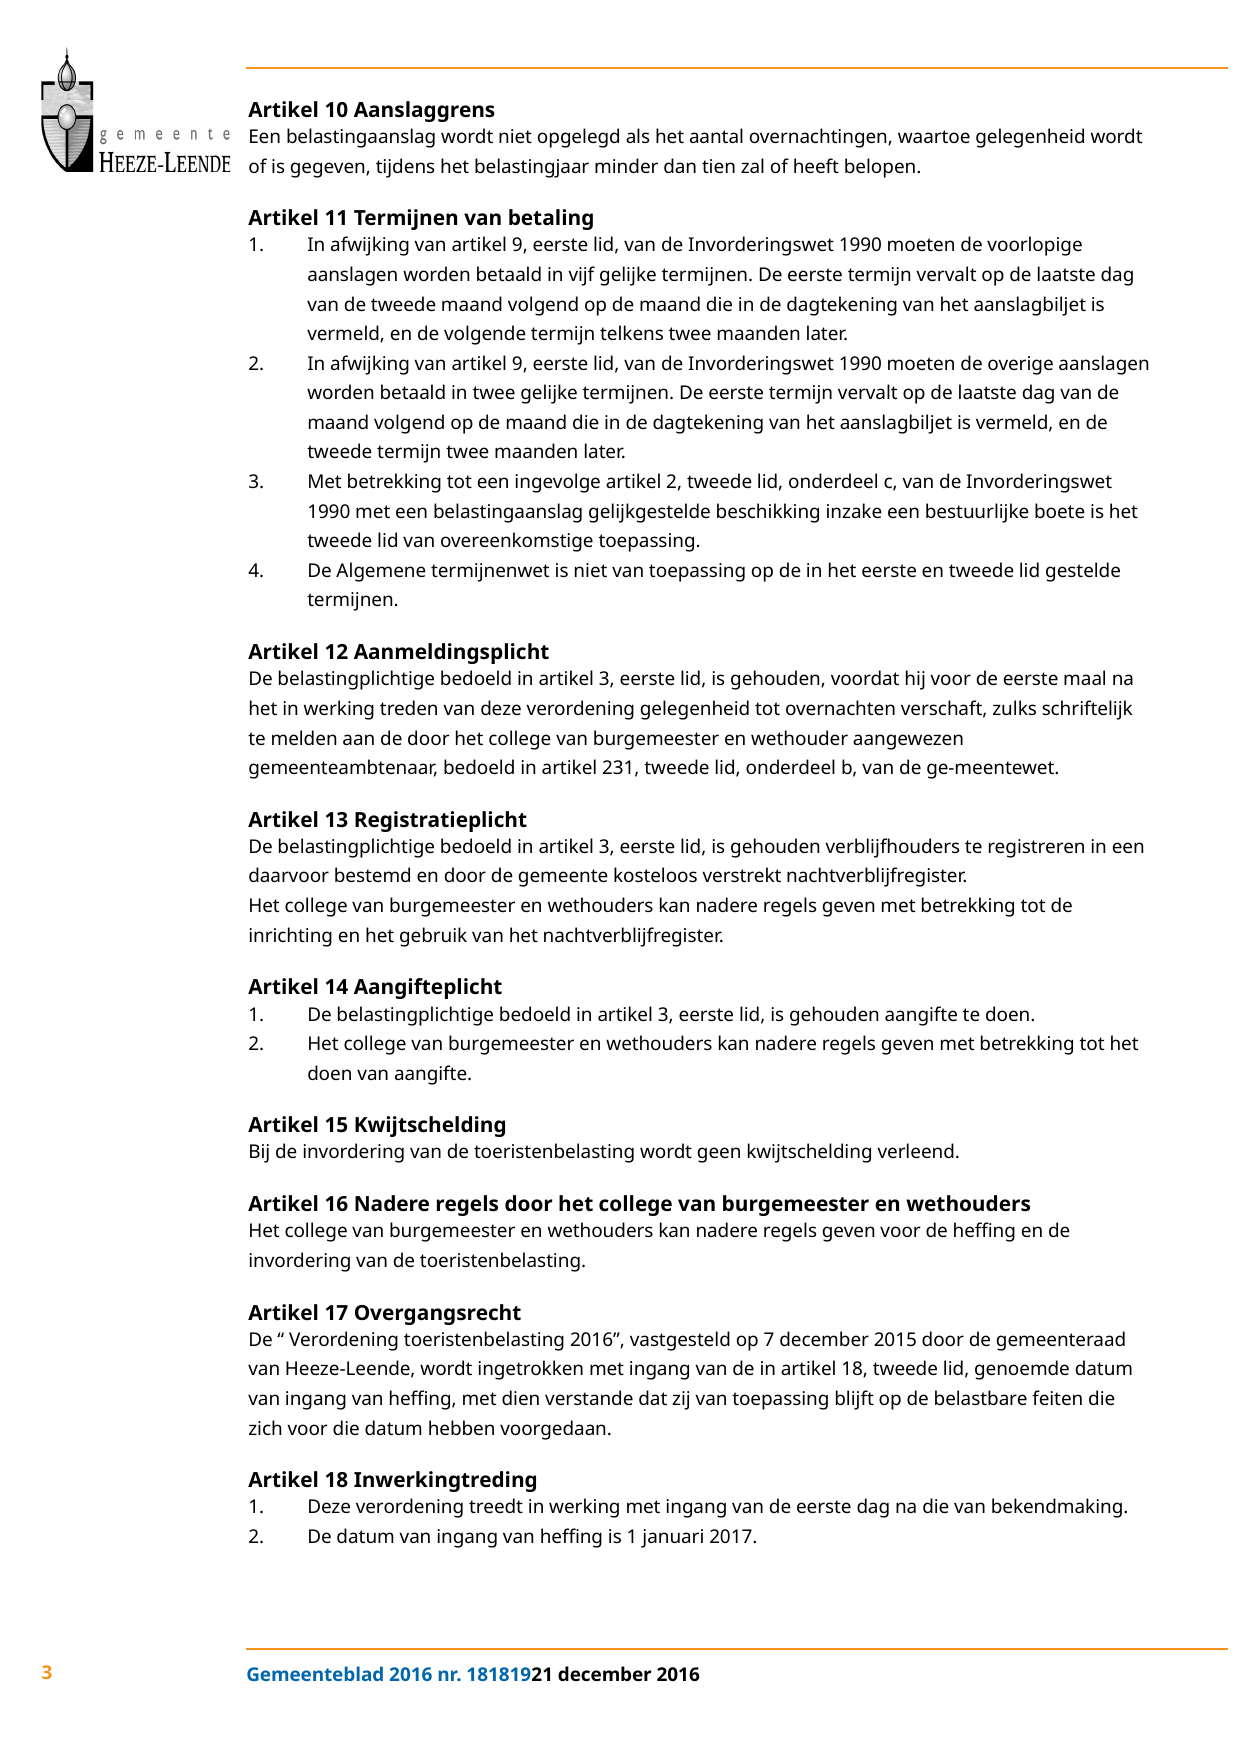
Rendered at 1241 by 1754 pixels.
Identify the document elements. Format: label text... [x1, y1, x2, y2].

text Bij de invordering van de toeristenbelasting wordt geen kwijtschelding verleend. [248, 1139, 1152, 1164]
list De belastingplichtige bedoeld in artikel 3, eerste lid, is gehouden aangifte te doen. [248, 1001, 1152, 1026]
text De belastingplichtige bedoeld in artikel 3, eerste lid, is gehouden, voordat hij voor de eerste maal na het in werking treden van deze verordening gelegenheid tot overnachten verschaft, zulks schriftelijk te melden aan de door het college van burgemeester en wethouder aangewezen gemeenteambtenaar, bedoeld in artikel 231, tweede lid, onderdeel b, van de ge-meentewet. [248, 666, 1152, 780]
text Artikel 17 Overgangsrecht [248, 1298, 1152, 1326]
text Een belastingaanslag wordt niet opgelegd als het aantal overnachtingen, waartoe gelegenheid wordt of is gegeven, tijdens het belastingjaar minder dan tien zal of heeft belopen. [248, 123, 1152, 178]
list In afwijking van artikel 9, eerste lid, van de Invorderingswet 1990 moeten de overige aanslagen worden betaald in twee gelijke termijnen. De eerste termijn vervalt op de laatste dag van de maand volgend op de maand die in de dagtekening van het aanslagbiljet is vermeld, en de tweede termijn twee maanden later. [248, 350, 1152, 464]
list Met betrekking tot een ingevolge artikel 2, tweede lid, onderdeel c, van de Invorderingswet 1990 met een belastingaanslag gelijkgestelde beschikking inzake een bestuurlijke boete is het tweede lid van overeenkomstige toepassing. [248, 468, 1152, 553]
text Artikel 16 Nadere regels door het college van burgemeester en wethouders [248, 1189, 1152, 1218]
text Artikel 10 Aanslaggrens [248, 95, 1152, 123]
text Artikel 15 Kwijtschelding [248, 1110, 1152, 1139]
text Artikel 14 Aangifteplicht [248, 972, 1152, 1001]
text Het college van burgemeester en wethouders kan nadere regels geven met betrekking tot de inrichting en het gebruik van het nachtverblijfregister. [248, 892, 1152, 948]
list Deze verordening treedt in werking met ingang van de eerste dag na die van bekendmaking. [248, 1494, 1152, 1519]
text Artikel 12 Aanmeldingsplicht [248, 637, 1152, 666]
text De belastingplichtige bedoeld in artikel 3, eerste lid, is gehouden verblijfhouders te registreren in een daarvoor bestemd en door de gemeente kosteloos verstrekt nachtverblijfregister. [248, 833, 1152, 888]
text Het college van burgemeester en wethouders kan nadere regels geven voor de heffing en de invordering van de toeristenbelasting. [248, 1218, 1152, 1273]
list De Algemene termijnenwet is niet van toepassing op de in het eerste en tweede lid gestelde termijnen. [248, 557, 1152, 612]
list In afwijking van artikel 9, eerste lid, van de Invorderingswet 1990 moeten de voorlopige aanslagen worden betaald in vijf gelijke termijnen. De eerste termijn vervalt op de laatste dag van de tweede maand volgend op de maand die in de dagtekening van het aanslagbiljet is vermeld, en de volgende termijn telkens twee maanden later. [248, 232, 1152, 346]
text Artikel 11 Termijnen van betaling [248, 203, 1152, 232]
list De datum van ingang van heffing is 1 januari 2017. [248, 1523, 1152, 1549]
text De “ Verordening toeristenbelasting 2016”, vastgesteld op 7 december 2015 door de gemeenteraad van Heeze-Leende, wordt ingetrokken met ingang van de in artikel 18, tweede lid, genoemde datum van ingang van heffing, met dien verstande dat zij van toepassing blijft op de belastbare feiten die zich voor die datum hebben voorgedaan. [248, 1326, 1152, 1441]
list Het college van burgemeester en wethouders kan nadere regels geven met betrekking tot het doen van aangifte. [248, 1030, 1152, 1086]
text Artikel 13 Registratieplicht [248, 805, 1152, 833]
text Artikel 18 Inwerkingtreding [248, 1465, 1152, 1494]
picture [41, 47, 231, 172]
